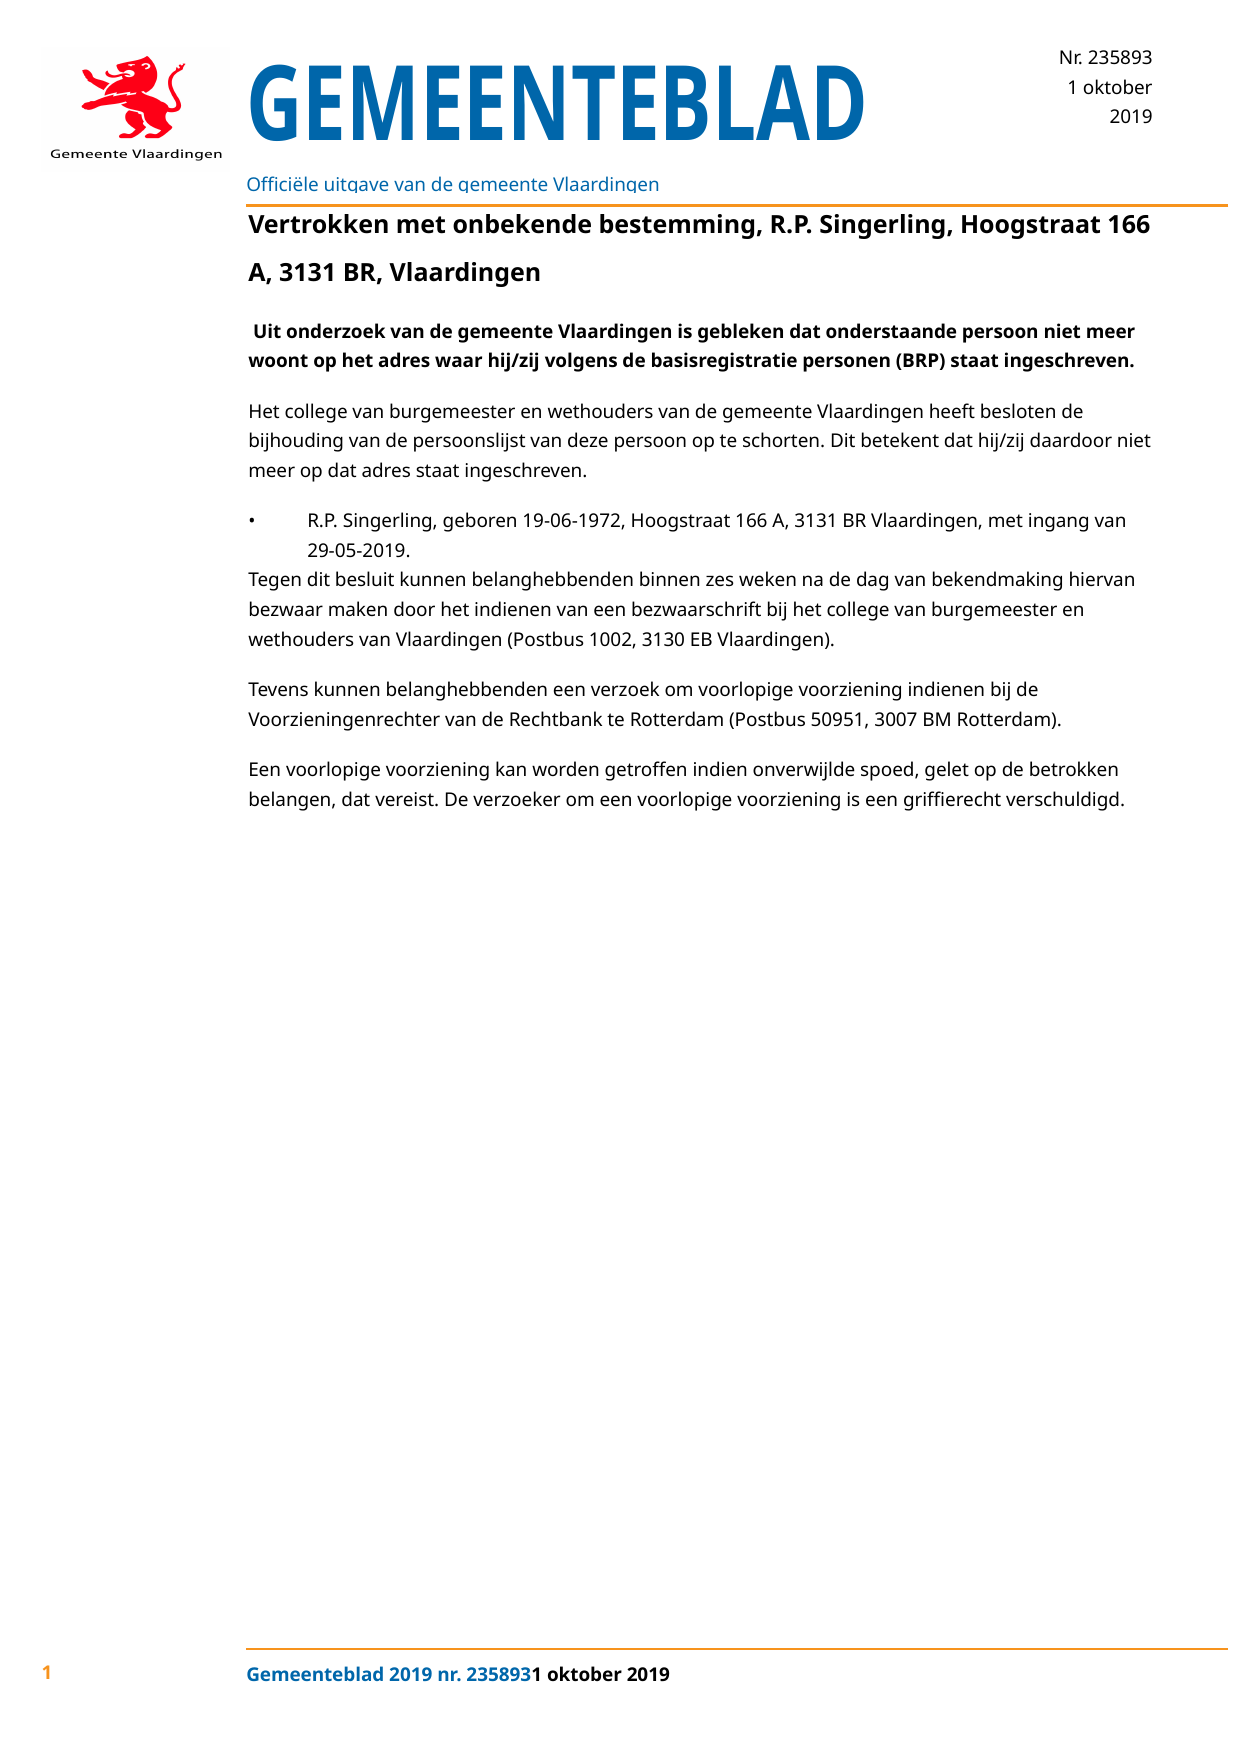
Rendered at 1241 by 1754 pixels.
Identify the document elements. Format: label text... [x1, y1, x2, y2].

text Een voorlopige voorziening kan worden getroffen indien onverwijlde spoed, gelet op de betrokken belangen, dat vereist. De verzoeker om een voorlopige voorziening is een griffierecht verschuldigd. [248, 756, 1152, 812]
text Vertrokken met onbekende bestemming, R.P. Singerling, Hoogstraat 166 A, 3131 BR, Vlaardingen [248, 207, 1152, 288]
text Uit onderzoek van de gemeente Vlaardingen is gebleken dat onderstaande persoon niet meer woont op het adres waar hij/zij volgens de basisregistratie personen (BRP) staat ingeschreven. [248, 318, 1152, 373]
text Tevens kunnen belanghebbenden een verzoek om voorlopige voorziening indienen bij de Voorzieningenrechter van de Rechtbank te Rotterdam (Postbus 50951, 3007 BM Rotterdam). [248, 676, 1152, 732]
picture [41, 47, 231, 172]
list R.P. Singerling, geboren 19-06-1972, Hoogstraat 166 A, 3131 BR Vlaardingen, met ingang van 29-05-2019. [248, 507, 1152, 563]
text Het college van burgemeester en wethouders van de gemeente Vlaardingen heeft besloten de bijhouding van de persoonslijst van deze persoon op te schorten. Dit betekent dat hij/zij daardoor niet meer op dat adres staat ingeschreven. [248, 398, 1152, 483]
text Tegen dit besluit kunnen belanghebbenden binnen zes weken na de dag van bekendmaking hiervan bezwaar maken door het indienen van een bezwaarschrift bij het college van burgemeester en wethouders van Vlaardingen (Postbus 1002, 3130 EB Vlaardingen). [248, 567, 1152, 652]
